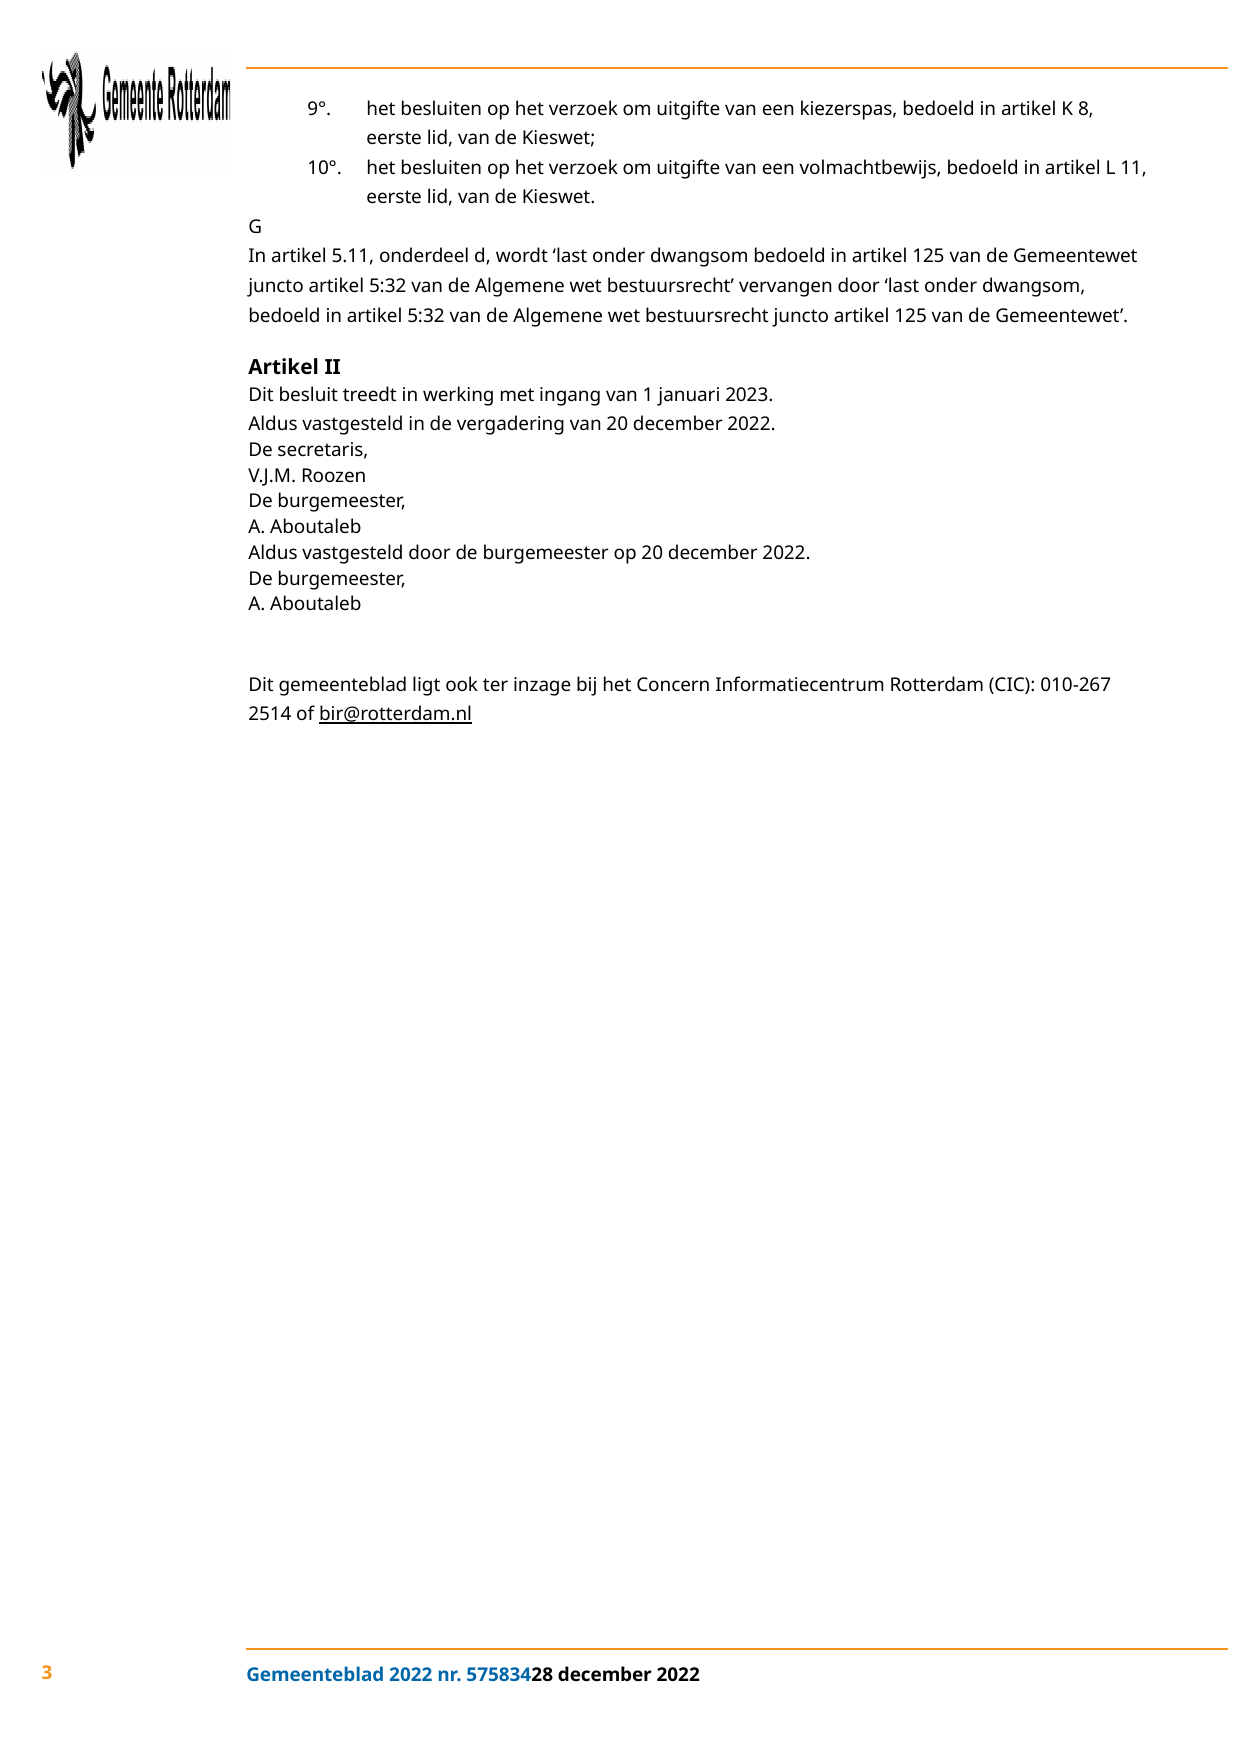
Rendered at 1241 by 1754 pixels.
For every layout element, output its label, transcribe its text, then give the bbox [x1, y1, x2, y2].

text Dit gemeenteblad ligt ook ter inzage bij het Concern Informatiecentrum Rotterdam (CIC): 010-267 2514 of bir@rotterdam.nl [248, 671, 1152, 726]
list het besluiten op het verzoek om uitgifte van een kiezerspas, bedoeld in artikel K 8, eerste lid, van de Kieswet; [307, 95, 1152, 150]
text Aldus vastgesteld door de burgemeester op 20 december 2022. [248, 539, 1152, 565]
text In artikel 5.11, onderdeel d, wordt ‘last onder dwangsom bedoeld in artikel 125 van de Gemeentewet juncto artikel 5:32 van de Algemene wet bestuursrecht’ vervangen door ‘last onder dwangsom, bedoeld in artikel 5:32 van de Algemene wet bestuursrecht juncto artikel 125 van de Gemeentewet’. [248, 243, 1152, 328]
text G [248, 213, 1152, 239]
text Aldus vastgesteld in de vergadering van 20 december 2022. [248, 410, 1152, 436]
text De burgemeester, [248, 487, 1152, 513]
text A. Aboutaleb [248, 590, 1152, 616]
text De burgemeester, [248, 565, 1152, 590]
text Dit besluit treedt in werking met ingang van 1 januari 2023. [248, 381, 1152, 406]
text V.J.M. Roozen [248, 462, 1152, 487]
list het besluiten op het verzoek om uitgifte van een volmachtbewijs, bedoeld in artikel L 11, eerste lid, van de Kieswet. [307, 154, 1152, 209]
picture [41, 47, 231, 172]
text De secretaris, [248, 436, 1152, 462]
text A. Aboutaleb [248, 513, 1152, 539]
text Artikel II [248, 352, 1152, 381]
